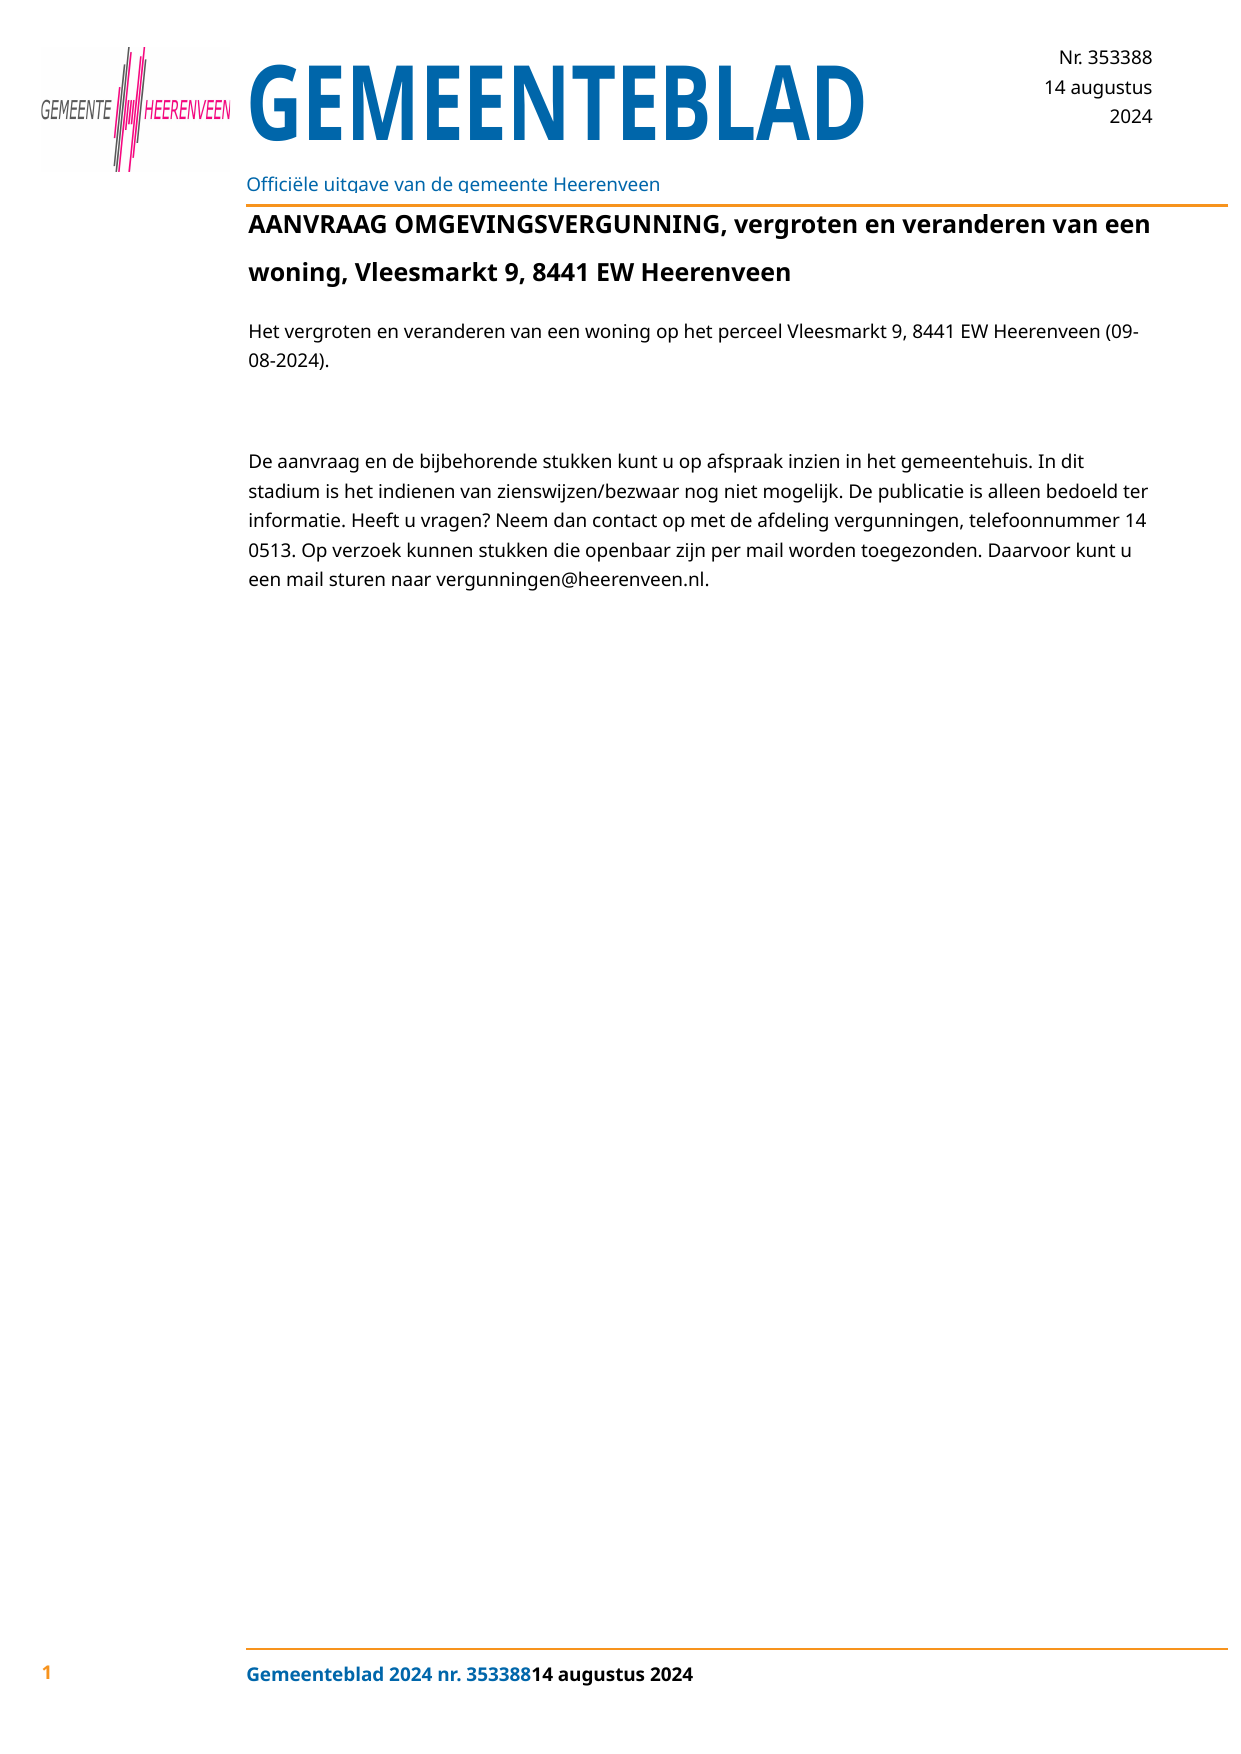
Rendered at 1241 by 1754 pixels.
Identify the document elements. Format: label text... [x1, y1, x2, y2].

text Het vergroten en veranderen van een woning op het perceel Vleesmarkt 9, 8441 EW Heerenveen (09-08-2024). [248, 318, 1152, 373]
text De aanvraag en de bijbehorende stukken kunt u op afspraak inzien in het gemeentehuis. In dit stadium is het indienen van zienswijzen/bezwaar nog niet mogelijk. De publicatie is alleen bedoeld ter informatie. Heeft u vragen? Neem dan contact op met de afdeling vergunningen, telefoonnummer 14 0513. Op verzoek kunnen stukken die openbaar zijn per mail worden toegezonden. Daarvoor kunt u een mail sturen naar vergunningen@heerenveen.nl. [248, 448, 1152, 592]
picture [41, 47, 231, 172]
text AANVRAAG OMGEVINGSVERGUNNING, vergroten en veranderen van een woning, Vleesmarkt 9, 8441 EW Heerenveen [248, 207, 1152, 288]
